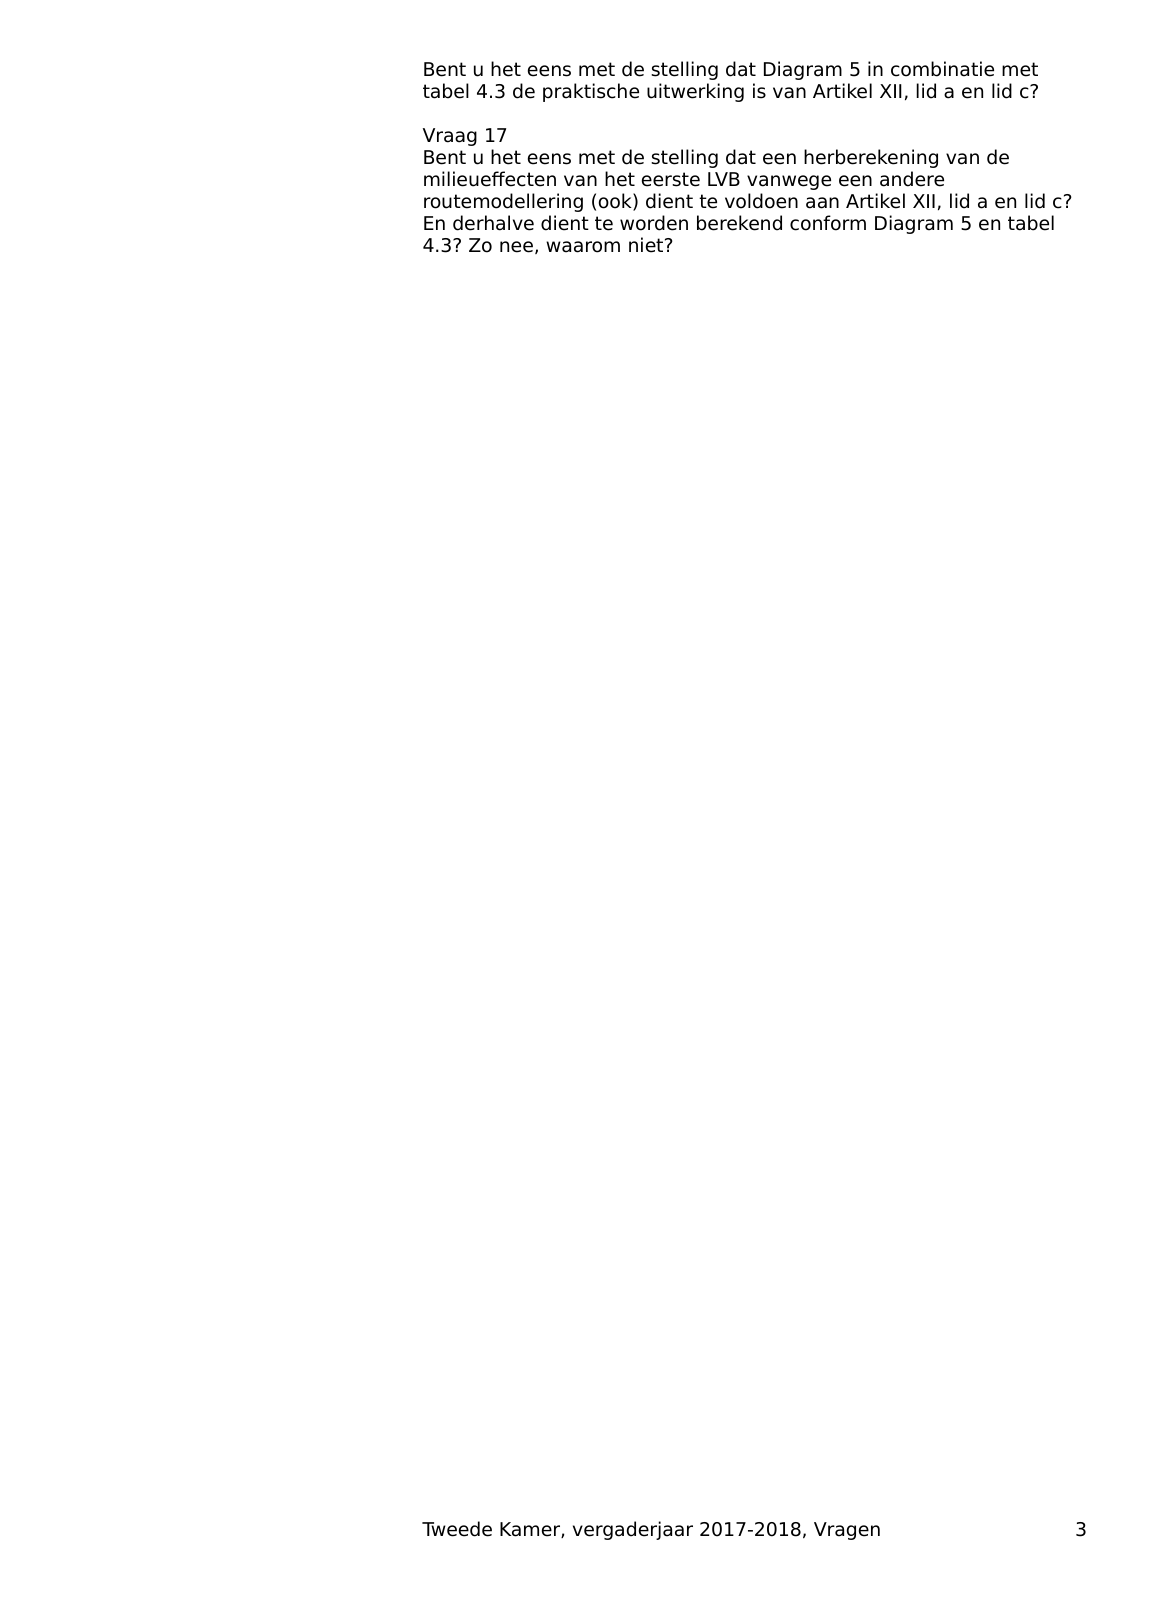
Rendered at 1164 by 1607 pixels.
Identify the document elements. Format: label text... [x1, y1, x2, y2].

text Bent u het eens met de stelling dat Diagram 5 in combinatie met tabel 4.3 de praktische uitwerking is van Artikel XII, lid a en lid c? [422, 59, 1087, 103]
text Vraag 17 [422, 125, 1087, 147]
text Bent u het eens met de stelling dat een herberekening van de milieueffecten van het eerste LVB vanwege een andere routemodellering (ook) dient te voldoen aan Artikel XII, lid a en lid c? En derhalve dient te worden berekend conform Diagram 5 en tabel 4.3? Zo nee, waarom niet? [422, 147, 1087, 257]
